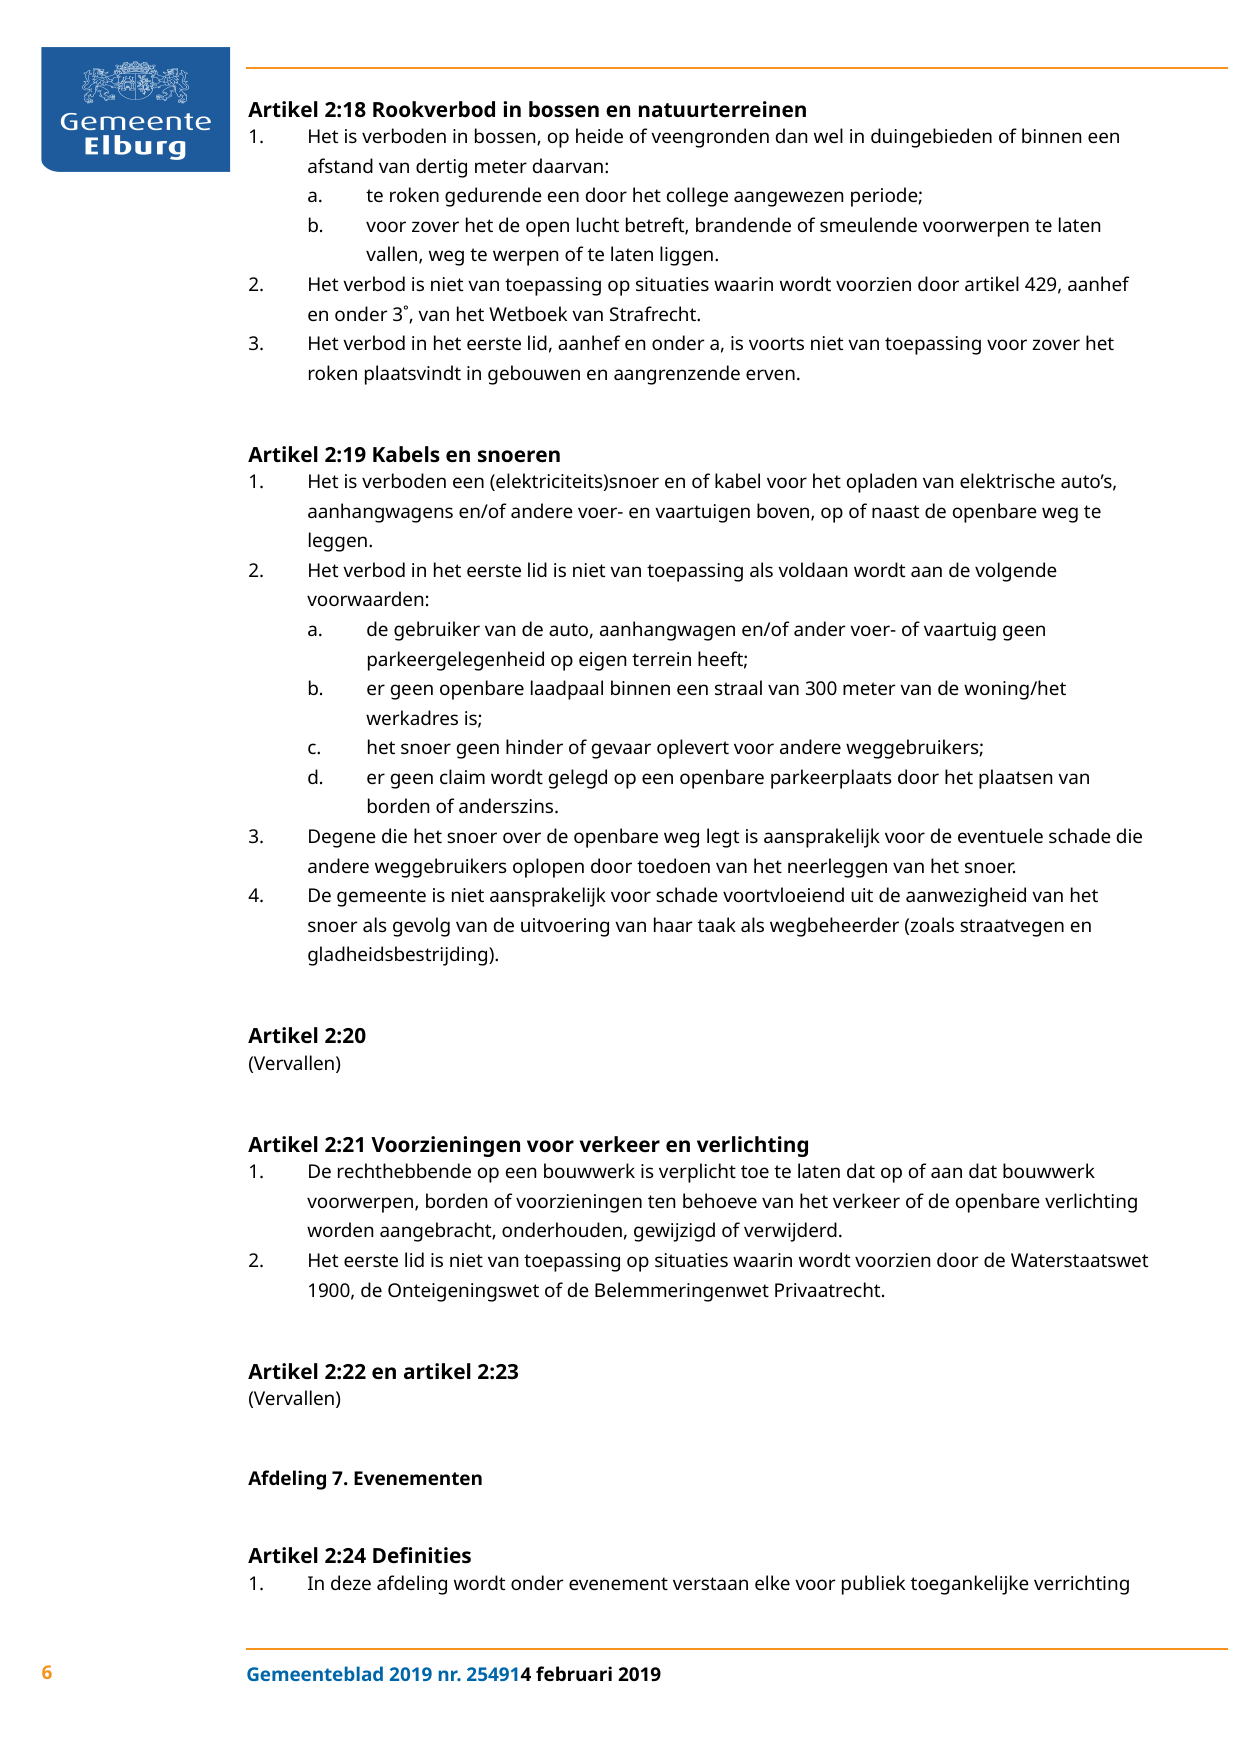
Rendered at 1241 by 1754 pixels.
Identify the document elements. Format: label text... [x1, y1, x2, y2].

text Artikel 2:18 Rookverbod in bossen en natuurterreinen [248, 95, 1152, 123]
list Het verbod in het eerste lid, aanhef en onder a, is voorts niet van toepassing voor zover het roken plaatsvindt in gebouwen en aangrenzende erven. [248, 330, 1152, 386]
text (Vervallen) [248, 1385, 1152, 1411]
list Het verbod is niet van toepassing op situaties waarin wordt voorzien door artikel 429, aanhef en onder 3˚, van het Wetboek van Strafrecht. [248, 271, 1152, 326]
list Degene die het snoer over de openbare weg legt is aansprakelijk voor de eventuele schade die andere weggebruikers oplopen door toedoen van het neerleggen van het snoer. [248, 823, 1152, 879]
list Het verbod in het eerste lid is niet van toepassing als voldaan wordt aan de volgende voorwaarden: [248, 557, 1152, 612]
list De gemeente is niet aansprakelijk voor schade voortvloeiend uit de aanwezigheid van het snoer als gevolg van de uitvoering van haar taak als wegbeheerder (zoals straatvegen en gladheidsbestrijding). [248, 882, 1152, 967]
list Het is verboden in bossen, op heide of veengronden dan wel in duingebieden of binnen een afstand van dertig meter daarvan: [248, 123, 1152, 178]
list er geen openbare laadpaal binnen een straal van 300 meter van de woning/het werkadres is; [307, 675, 1152, 731]
text Artikel 2:20 [248, 1022, 1152, 1050]
list het snoer geen hinder of gevaar oplevert voor andere weggebruikers; [307, 734, 1152, 760]
text Artikel 2:24 Definities [248, 1541, 1152, 1570]
list voor zover het de open lucht betreft, brandende of smeulende voorwerpen te laten vallen, weg te werpen of te laten liggen. [307, 212, 1152, 267]
list de gebruiker van de auto, aanhangwagen en/of ander voer- of vaartuig geen parkeergelegenheid op eigen terrein heeft; [307, 616, 1152, 672]
text Artikel 2:22 en artikel 2:23 [248, 1357, 1152, 1385]
list Het is verboden een (elektriciteits)snoer en of kabel voor het opladen van elektrische auto’s, aanhangwagens en/of andere voer- en vaartuigen boven, op of naast de openbare weg te leggen. [248, 468, 1152, 553]
list In deze afdeling wordt onder evenement verstaan elke voor publiek toegankelijke verrichting [248, 1570, 1152, 1596]
list De rechthebbende op een bouwwerk is verplicht toe te laten dat op of aan dat bouwwerk voorwerpen, borden of voorzieningen ten behoeve van het verkeer of de openbare verlichting worden aangebracht, onderhouden, gewijzigd of verwijderd. [248, 1158, 1152, 1243]
text Artikel 2:19 Kabels en snoeren [248, 440, 1152, 468]
text Afdeling 7. Evenementen [248, 1465, 1152, 1491]
list Het eerste lid is niet van toepassing op situaties waarin wordt voorzien door de Waterstaatswet 1900, de Onteigeningswet of de Belemmeringenwet Privaatrecht. [248, 1247, 1152, 1303]
picture [41, 47, 231, 172]
list te roken gedurende een door het college aangewezen periode; [307, 182, 1152, 208]
text Artikel 2:21 Voorzieningen voor verkeer en verlichting [248, 1130, 1152, 1158]
text (Vervallen) [248, 1050, 1152, 1076]
list er geen claim wordt gelegd op een openbare parkeerplaats door het plaatsen van borden of anderszins. [307, 764, 1152, 819]
